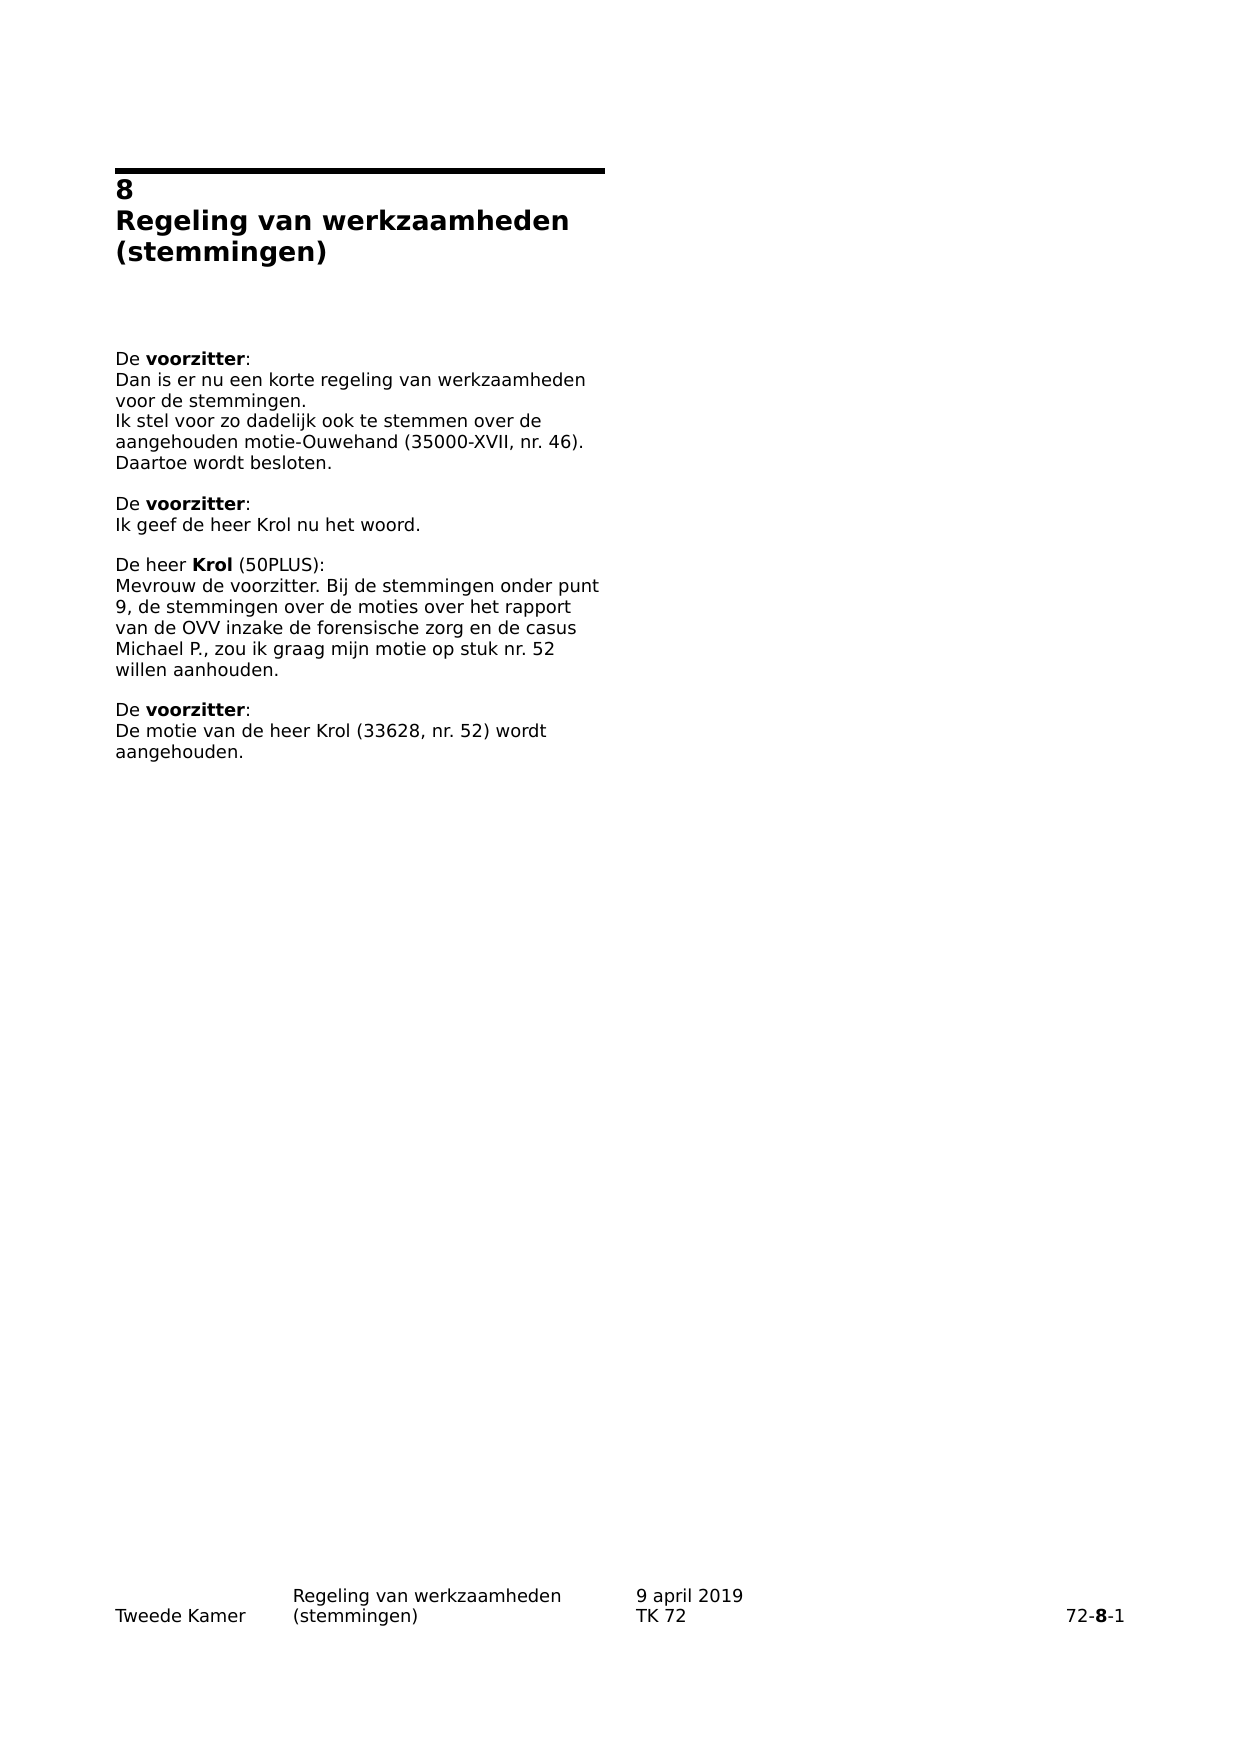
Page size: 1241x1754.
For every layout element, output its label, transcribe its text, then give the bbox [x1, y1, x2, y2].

text Mevrouw de voorzitter. Bij de stemmingen onder punt 9, de stemmingen over de moties over het rapport van de OVV inzake de forensische zorg en de casus Michael P., zou ik graag mijn motie op stuk nr. 52 willen aanhouden. [115, 576, 605, 680]
text Dan is er nu een korte regeling van werkzaamheden voor de stemmingen. [115, 369, 605, 411]
text Ik geef de heer Krol nu het woord. [115, 514, 605, 535]
text De motie van de heer Krol (33628, nr. 52) wordt aangehouden. [115, 721, 605, 763]
text De voorzitter: [115, 349, 605, 369]
title 8 Regeling van werkzaamheden (stemmingen) [115, 174, 605, 268]
text Daartoe wordt besloten. [115, 453, 605, 474]
text De voorzitter: [115, 700, 605, 721]
text De heer Krol (50PLUS): [115, 555, 605, 576]
text Ik stel voor zo dadelijk ook te stemmen over de aangehouden motie-Ouwehand (35000-XVII, nr. 46). [115, 411, 605, 453]
text De voorzitter: [115, 494, 605, 514]
